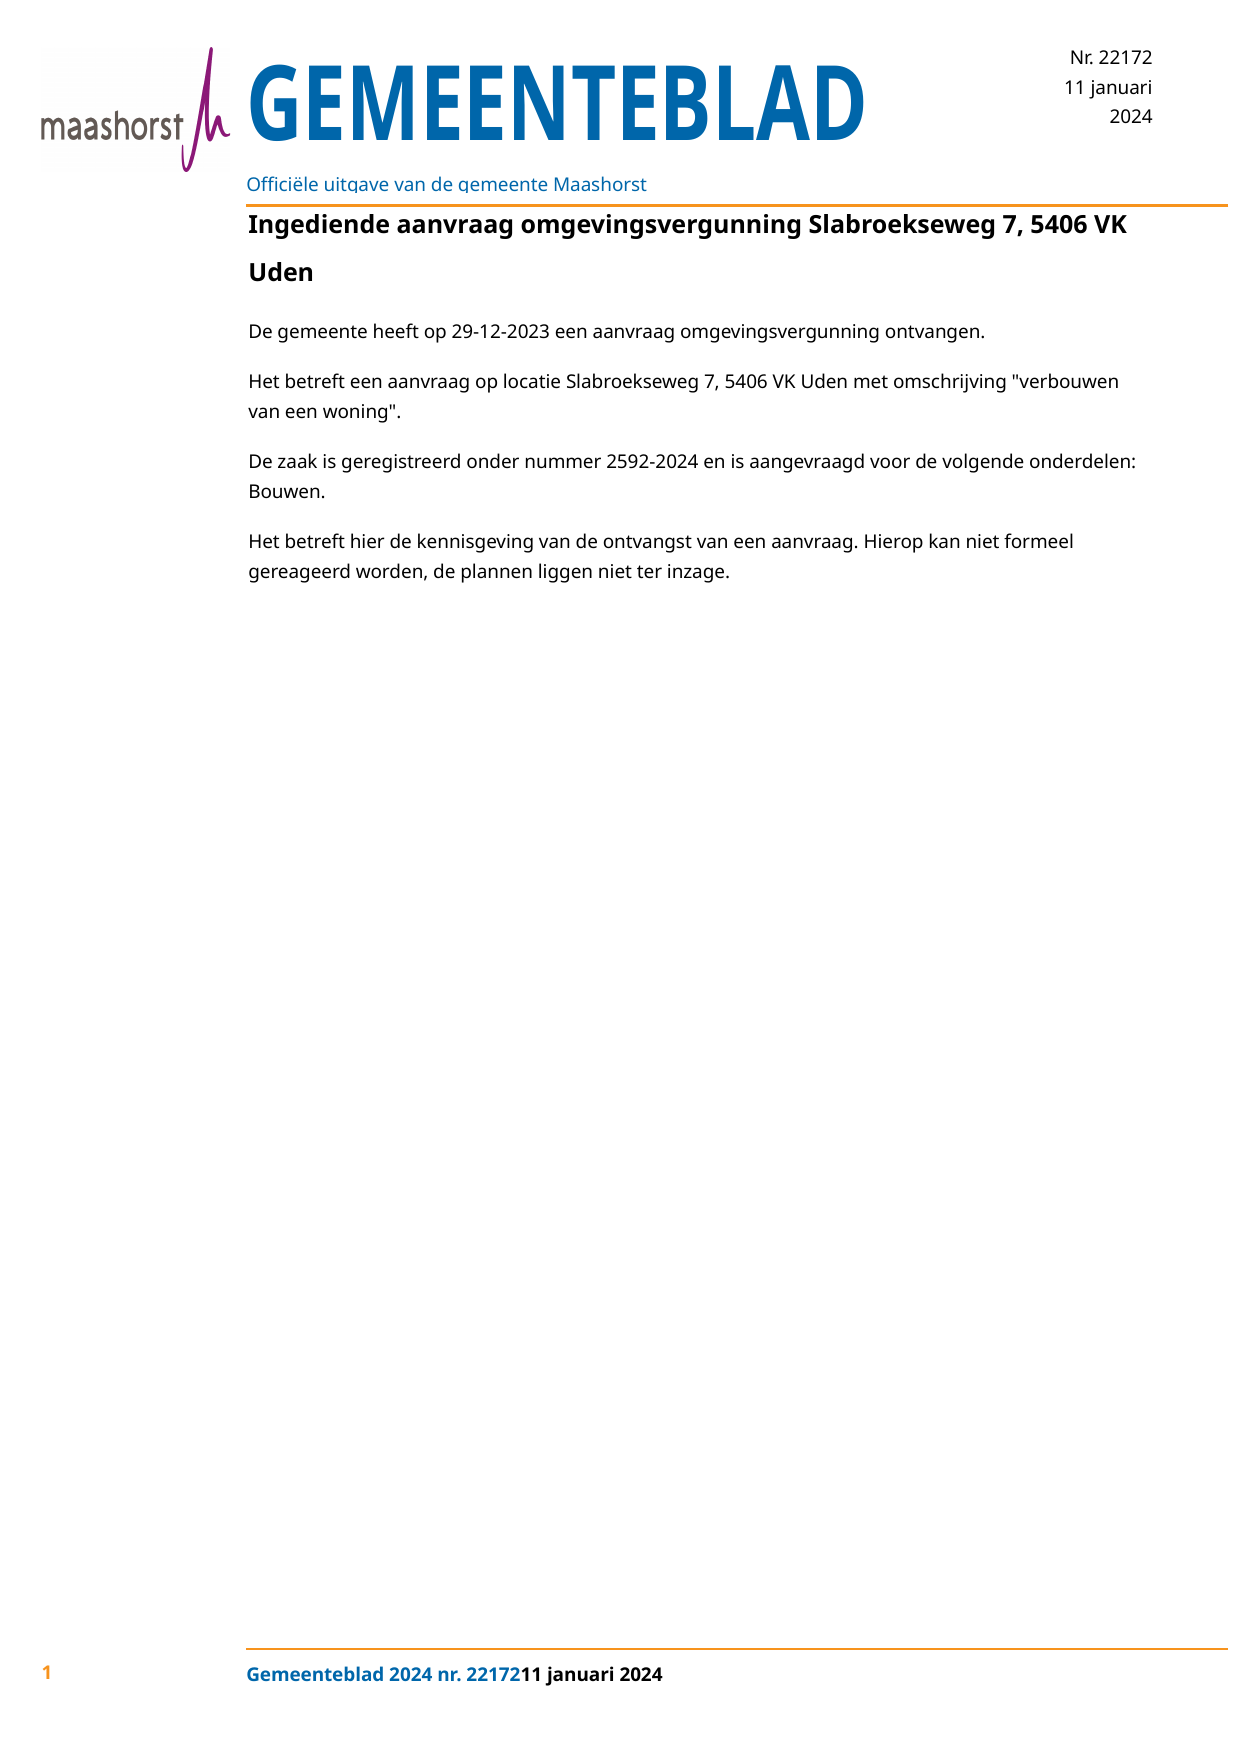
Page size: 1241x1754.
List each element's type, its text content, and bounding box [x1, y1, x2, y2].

text De zaak is geregistreerd onder nummer 2592-2024 en is aangevraagd voor de volgende onderdelen: Bouwen. [248, 448, 1152, 504]
picture [41, 47, 231, 172]
text Het betreft hier de kennisgeving van de ontvangst van een aanvraag. Hierop kan niet formeel gereageerd worden, de plannen liggen niet ter inzage. [248, 528, 1152, 584]
text Het betreft een aanvraag op locatie Slabroekseweg 7, 5406 VK Uden met omschrijving "verbouwen van een woning". [248, 368, 1152, 424]
text Ingediende aanvraag omgevingsvergunning Slabroekseweg 7, 5406 VK Uden [248, 207, 1152, 288]
text De gemeente heeft op 29-12-2023 een aanvraag omgevingsvergunning ontvangen. [248, 318, 1152, 344]
